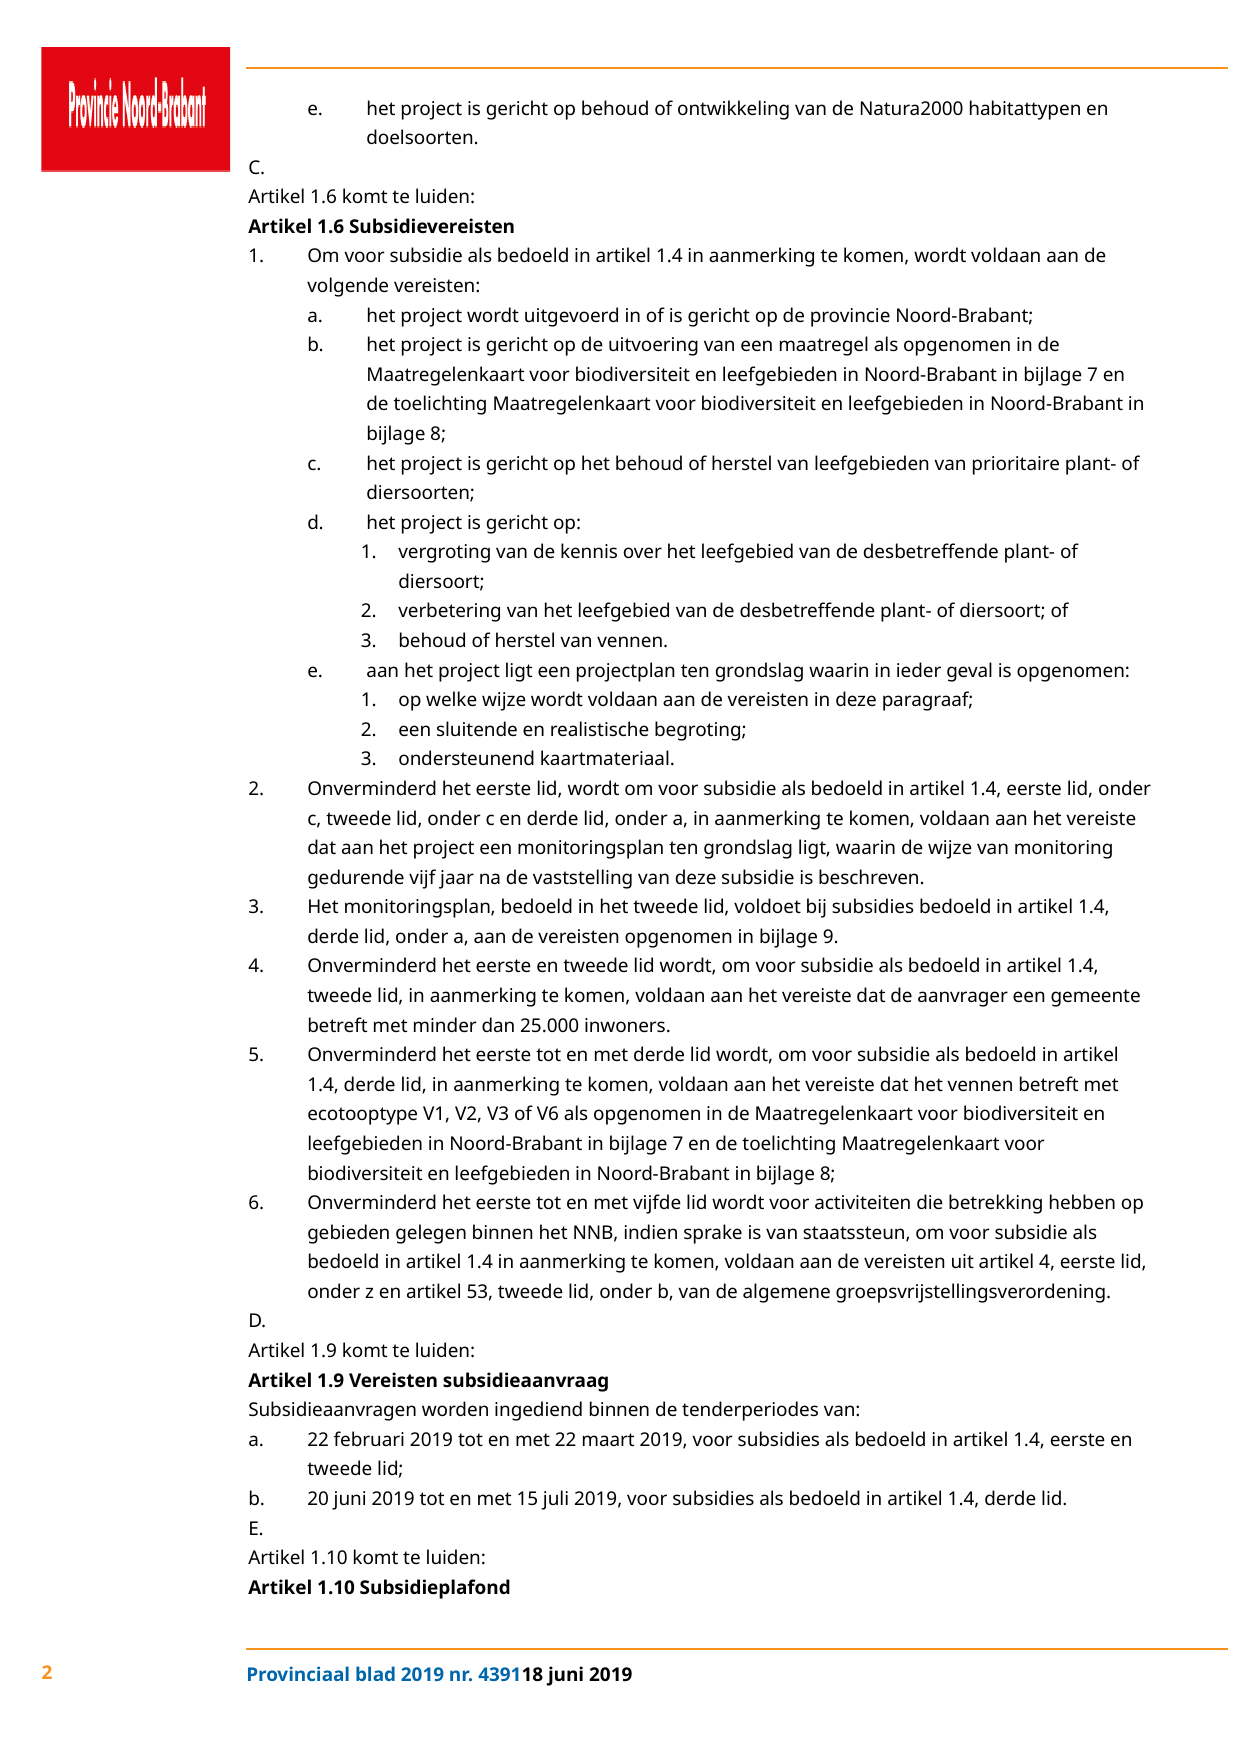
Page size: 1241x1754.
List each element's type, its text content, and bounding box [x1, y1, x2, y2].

list het project is gericht op: [307, 509, 1152, 535]
text E. [248, 1515, 1152, 1541]
text Artikel 1.6 komt te luiden: [248, 183, 1152, 209]
list aan het project ligt een projectplan ten grondslag waarin in ieder geval is opgenomen: [307, 657, 1152, 683]
list verbetering van het leefgebied van de desbetreffende plant- of diersoort; of [361, 598, 1152, 623]
list 22 februari 2019 tot en met 22 maart 2019, voor subsidies als bedoeld in artikel 1.4, eerste en tweede lid; [248, 1426, 1152, 1481]
picture [41, 47, 231, 172]
text Artikel 1.6 Subsidievereisten [248, 213, 1152, 239]
text Subsidieaanvragen worden ingediend binnen de tenderperiodes van: [248, 1396, 1152, 1422]
list ondersteunend kaartmateriaal. [361, 746, 1152, 771]
list het project is gericht op de uitvoering van een maatregel als opgenomen in de Maatregelenkaart voor biodiversiteit en leefgebieden in Noord-Brabant in bijlage 7 en de toelichting Maatregelenkaart voor biodiversiteit en leefgebieden in Noord-Brabant in bijlage 8; [307, 331, 1152, 446]
text D. [248, 1308, 1152, 1333]
list Onverminderd het eerste tot en met derde lid wordt, om voor subsidie als bedoeld in artikel 1.4, derde lid, in aanmerking te komen, voldaan aan het vereiste dat het vennen betreft met ecotooptype V1, V2, V3 of V6 als opgenomen in de Maatregelenkaart voor biodiversiteit en leefgebieden in Noord-Brabant in bijlage 7 en de toelichting Maatregelenkaart voor biodiversiteit en leefgebieden in Noord-Brabant in bijlage 8; [248, 1041, 1152, 1186]
text Artikel 1.9 Vereisten subsidieaanvraag [248, 1367, 1152, 1393]
list een sluitende en realistische begroting; [361, 716, 1152, 742]
list vergroting van de kennis over het leefgebied van de desbetreffende plant- of diersoort; [361, 538, 1152, 594]
list Onverminderd het eerste en tweede lid wordt, om voor subsidie als bedoeld in artikel 1.4, tweede lid, in aanmerking te komen, voldaan aan het vereiste dat de aanvrager een gemeente betreft met minder dan 25.000 inwoners. [248, 953, 1152, 1038]
list Onverminderd het eerste lid, wordt om voor subsidie als bedoeld in artikel 1.4, eerste lid, onder c, tweede lid, onder c en derde lid, onder a, in aanmerking te komen, voldaan aan het vereiste dat aan het project een monitoringsplan ten grondslag ligt, waarin de wijze van monitoring gedurende vijf jaar na de vaststelling van deze subsidie is beschreven. [248, 775, 1152, 890]
list 20 juni 2019 tot en met 15 juli 2019, voor subsidies als bedoeld in artikel 1.4, derde lid. [248, 1485, 1152, 1511]
list Het monitoringsplan, bedoeld in het tweede lid, voldoet bij subsidies bedoeld in artikel 1.4, derde lid, onder a, aan de vereisten opgenomen in bijlage 9. [248, 893, 1152, 949]
text Artikel 1.10 Subsidieplafond [248, 1574, 1152, 1600]
list behoud of herstel van vennen. [361, 627, 1152, 653]
list het project wordt uitgevoerd in of is gericht op de provincie Noord-Brabant; [307, 302, 1152, 328]
list op welke wijze wordt voldaan aan de vereisten in deze paragraaf; [361, 686, 1152, 712]
list Om voor subsidie als bedoeld in artikel 1.4 in aanmerking te komen, wordt voldaan aan de volgende vereisten: [248, 243, 1152, 298]
list het project is gericht op het behoud of herstel van leefgebieden van prioritaire plant- of diersoorten; [307, 450, 1152, 505]
text Artikel 1.9 komt te luiden: [248, 1337, 1152, 1363]
list Onverminderd het eerste tot en met vijfde lid wordt voor activiteiten die betrekking hebben op gebieden gelegen binnen het NNB, indien sprake is van staatssteun, om voor subsidie als bedoeld in artikel 1.4 in aanmerking te komen, voldaan aan de vereisten uit artikel 4, eerste lid, onder z en artikel 53, tweede lid, onder b, van de algemene groepsvrijstellingsverordening. [248, 1189, 1152, 1304]
text Artikel 1.10 komt te luiden: [248, 1544, 1152, 1570]
text C. [248, 154, 1152, 180]
list het project is gericht op behoud of ontwikkeling van de Natura2000 habitattypen en doelsoorten. [307, 95, 1152, 150]
